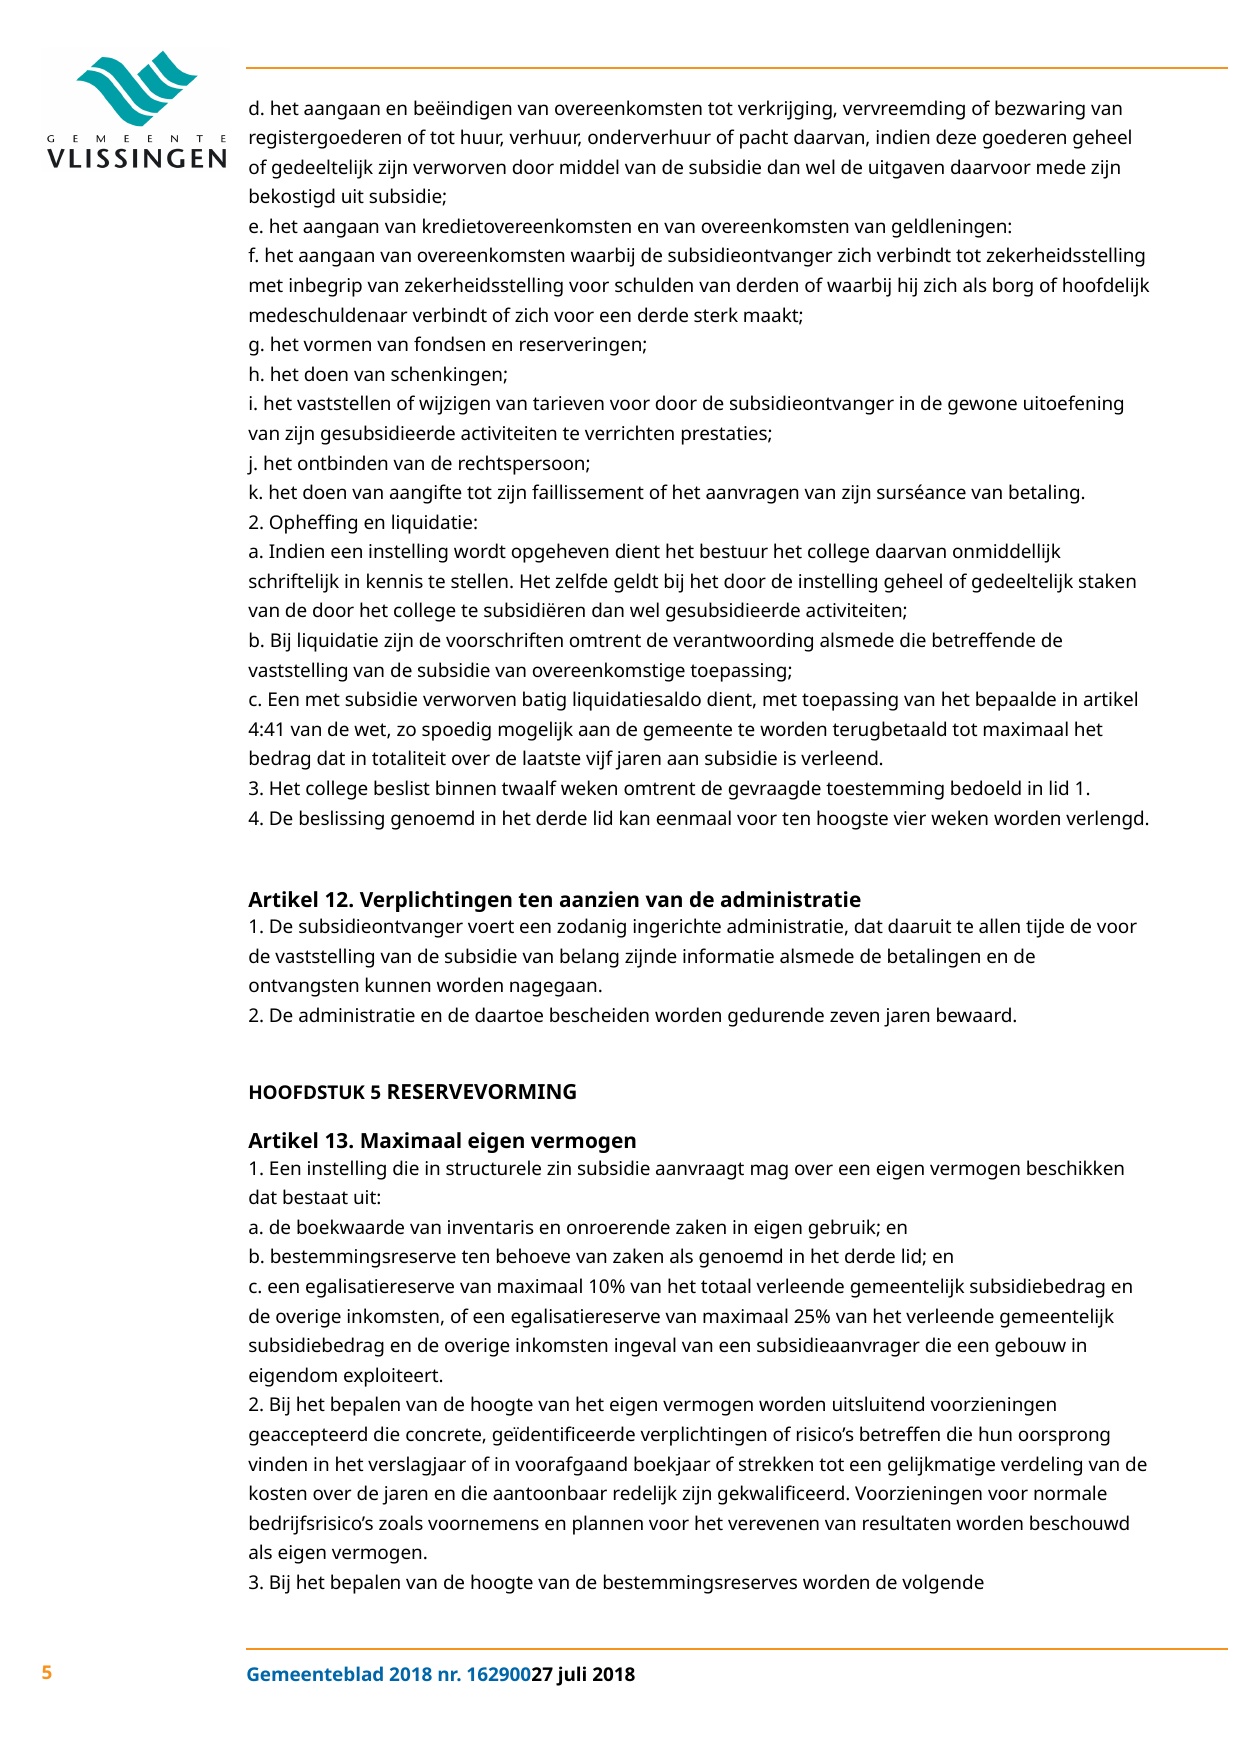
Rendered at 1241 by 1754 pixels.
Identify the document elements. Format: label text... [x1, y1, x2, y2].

text 1. De subsidieontvanger voert een zodanig ingerichte administratie, dat daaruit te allen tijde de voor de vaststelling van de subsidie van belang zijnde informatie alsmede de betalingen en de ontvangsten kunnen worden nagegaan. [248, 913, 1152, 998]
text c. Een met subsidie verworven batig liquidatiesaldo dient, met toepassing van het bepaalde in artikel 4:41 van de wet, zo spoedig mogelijk aan de gemeente te worden terugbetaald tot maximaal het bedrag dat in totaliteit over de laatste vijf jaren aan subsidie is verleend. [248, 686, 1152, 771]
text c. een egalisatiereserve van maximaal 10% van het totaal verleende gemeentelijk subsidiebedrag en de overige inkomsten, of een egalisatiereserve van maximaal 25% van het verleende gemeentelijk subsidiebedrag en de overige inkomsten ingeval van een subsidieaanvrager die een gebouw in eigendom exploiteert. [248, 1273, 1152, 1388]
text 3. Het college beslist binnen twaalf weken omtrent de gevraagde toestemming bedoeld in lid 1. [248, 775, 1152, 801]
text 4. De beslissing genoemd in het derde lid kan eenmaal voor ten hoogste vier weken worden verlengd. [248, 805, 1152, 831]
text k. het doen van aangifte tot zijn faillissement of het aanvragen van zijn surséance van betaling. [248, 479, 1152, 505]
text a. de boekwaarde van inventaris en onroerende zaken in eigen gebruik; en [248, 1214, 1152, 1240]
text Artikel 12. Verplichtingen ten aanzien van de administratie [248, 885, 1152, 913]
text 3. Bij het bepalen van de hoogte van de bestemmingsreserves worden de volgende [248, 1569, 1152, 1595]
text i. het vaststellen of wijzigen van tarieven voor door de subsidieontvanger in de gewone uitoefening van zijn gesubsidieerde activiteiten te verrichten prestaties; [248, 391, 1152, 446]
text 2. De administratie en de daartoe bescheiden worden gedurende zeven jaren bewaard. [248, 1002, 1152, 1028]
text HOOFDSTUK 5 RESERVEVORMING [248, 1077, 1152, 1106]
text f. het aangaan van overeenkomsten waarbij de subsidieontvanger zich verbindt tot zekerheidsstelling met inbegrip van zekerheidsstelling voor schulden van derden of waarbij hij zich als borg of hoofdelijk medeschuldenaar verbindt of zich voor een derde sterk maakt; [248, 243, 1152, 328]
text a. Indien een instelling wordt opgeheven dient het bestuur het college daarvan onmiddellijk schriftelijk in kennis te stellen. Het zelfde geldt bij het door de instelling geheel of gedeeltelijk staken van de door het college te subsidiëren dan wel gesubsidieerde activiteiten; [248, 538, 1152, 623]
text 1. Een instelling die in structurele zin subsidie aanvraagt mag over een eigen vermogen beschikken dat bestaat uit: [248, 1155, 1152, 1210]
picture [41, 47, 231, 172]
text j. het ontbinden van de rechtspersoon; [248, 450, 1152, 476]
text 2. Opheffing en liquidatie: [248, 509, 1152, 535]
text b. bestemmingsreserve ten behoeve van zaken als genoemd in het derde lid; en [248, 1244, 1152, 1269]
text d. het aangaan en beëindigen van overeenkomsten tot verkrijging, vervreemding of bezwaring van registergoederen of tot huur, verhuur, onderverhuur of pacht daarvan, indien deze goederen geheel of gedeeltelijk zijn verworven door middel van de subsidie dan wel de uitgaven daarvoor mede zijn bekostigd uit subsidie; [248, 95, 1152, 209]
text 2. Bij het bepalen van de hoogte van het eigen vermogen worden uitsluitend voorzieningen geaccepteerd die concrete, geïdentificeerde verplichtingen of risico’s betreffen die hun oorsprong vinden in het verslagjaar of in voorafgaand boekjaar of strekken tot een gelijkmatige verdeling van de kosten over de jaren en die aantoonbaar redelijk zijn gekwalificeerd. Voorzieningen voor normale bedrijfsrisico’s zoals voornemens en plannen voor het verevenen van resultaten worden beschouwd als eigen vermogen. [248, 1392, 1152, 1565]
text e. het aangaan van kredietovereenkomsten en van overeenkomsten van geldleningen: [248, 213, 1152, 239]
text b. Bij liquidatie zijn de voorschriften omtrent de verantwoording alsmede die betreffende de vaststelling van de subsidie van overeenkomstige toepassing; [248, 627, 1152, 683]
text g. het vormen van fondsen en reserveringen; [248, 331, 1152, 357]
text h. het doen van schenkingen; [248, 361, 1152, 387]
text Artikel 13. Maximaal eigen vermogen [248, 1126, 1152, 1155]
